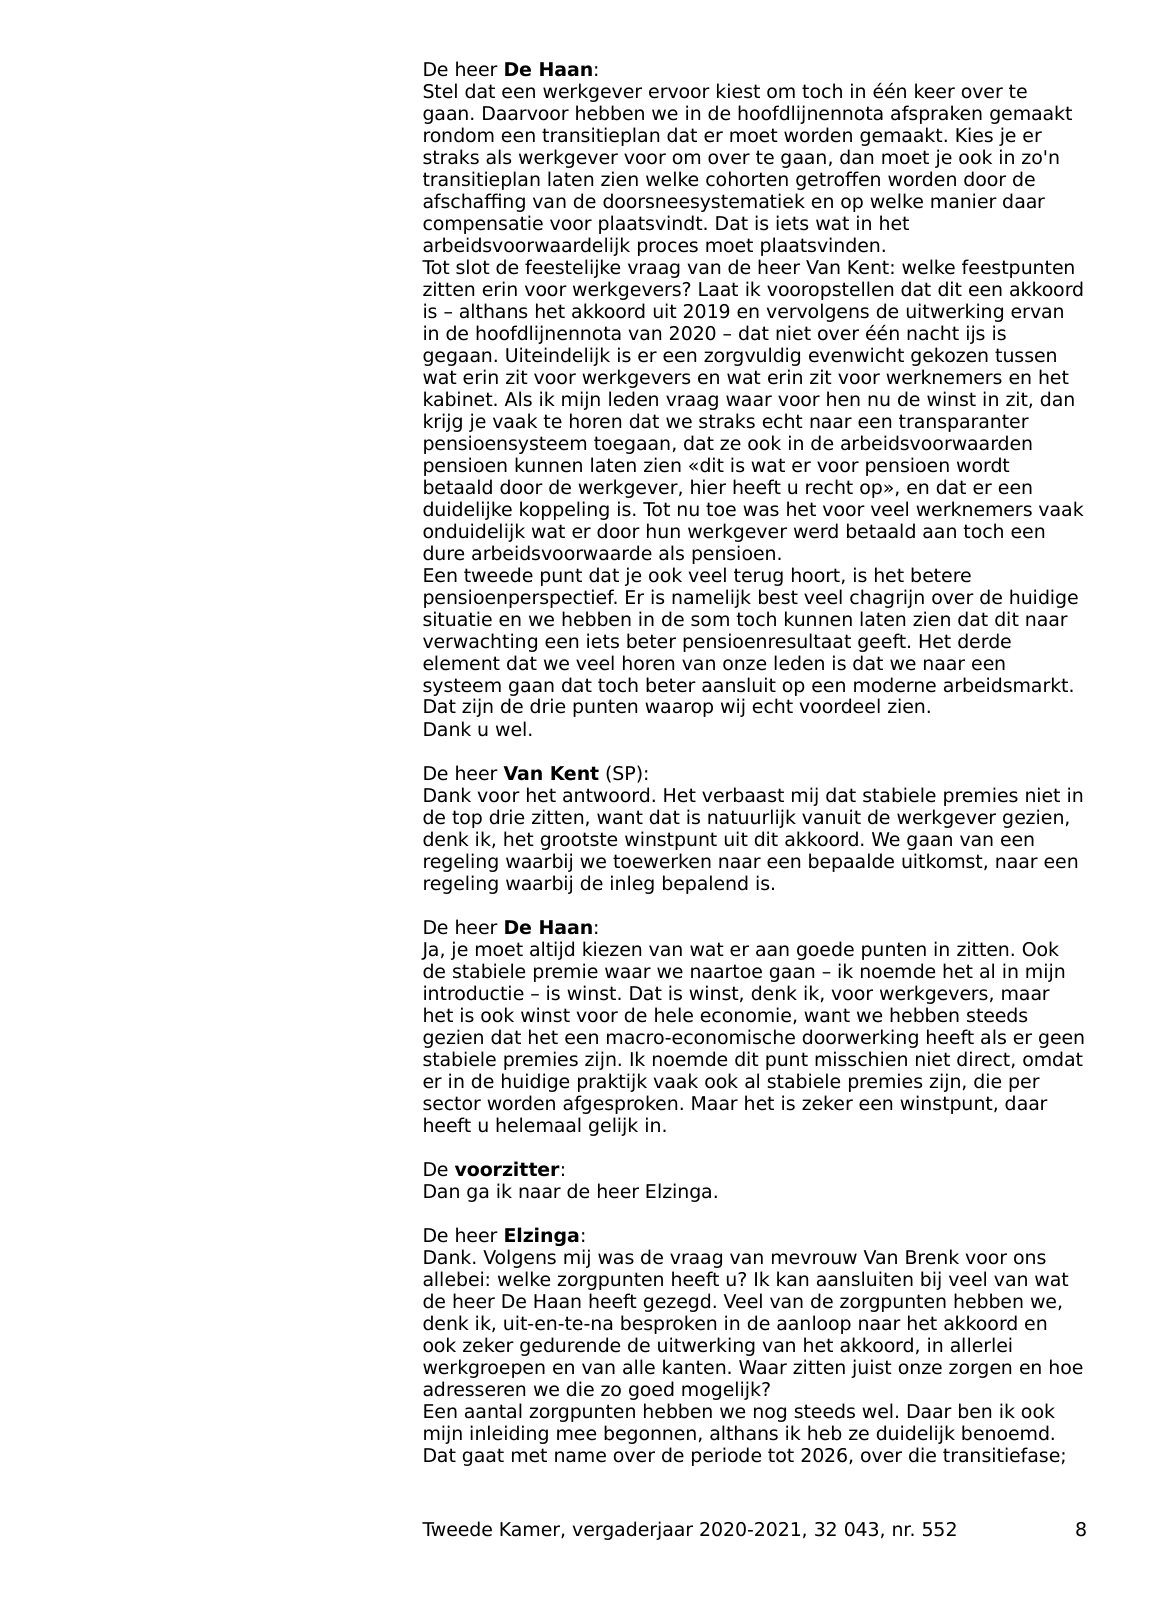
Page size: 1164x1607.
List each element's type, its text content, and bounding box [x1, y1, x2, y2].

text De heer Elzinga: [422, 1225, 1087, 1247]
text Een aantal zorgpunten hebben we nog steeds wel. Daar ben ik ook mijn inleiding mee begonnen, althans ik heb ze duidelijk benoemd. Dat gaat met name over de periode tot 2026, over die transitiefase; [422, 1401, 1087, 1467]
text De heer Van Kent (SP): [422, 763, 1087, 784]
text Dank u wel. [422, 718, 1087, 740]
text De heer De Haan: [422, 917, 1087, 939]
text Een tweede punt dat je ook veel terug hoort, is het betere pensioenperspectief. Er is namelijk best veel chagrijn over de huidige situatie en we hebben in de som toch kunnen laten zien dat dit naar verwachting een iets beter pensioenresultaat geeft. Het derde element dat we veel horen van onze leden is dat we naar een systeem gaan dat toch beter aansluit op een moderne arbeidsmarkt. Dat zijn de drie punten waarop wij echt voordeel zien. [422, 564, 1087, 718]
text Dank. Volgens mij was de vraag van mevrouw Van Brenk voor ons allebei: welke zorgpunten heeft u? Ik kan aansluiten bij veel van wat de heer De Haan heeft gezegd. Veel van de zorgpunten hebben we, denk ik, uit-en-te-na besproken in de aanloop naar het akkoord en ook zeker gedurende de uitwerking van het akkoord, in allerlei werkgroepen en van alle kanten. Waar zitten juist onze zorgen en hoe adresseren we die zo goed mogelijk? [422, 1247, 1087, 1401]
text De heer De Haan: [422, 59, 1087, 81]
text Stel dat een werkgever ervoor kiest om toch in één keer over te gaan. Daarvoor hebben we in de hoofdlijnennota afspraken gemaakt rondom een transitieplan dat er moet worden gemaakt. Kies je er straks als werkgever voor om over te gaan, dan moet je ook in zo'n transitieplan laten zien welke cohorten getroffen worden door de afschaffing van de doorsneesystematiek en op welke manier daar compensatie voor plaatsvindt. Dat is iets wat in het arbeidsvoorwaardelijk proces moet plaatsvinden. [422, 81, 1087, 257]
text Tot slot de feestelijke vraag van de heer Van Kent: welke feestpunten zitten erin voor werkgevers? Laat ik vooropstellen dat dit een akkoord is – althans het akkoord uit 2019 en vervolgens de uitwerking ervan in de hoofdlijnennota van 2020 – dat niet over één nacht ijs is gegaan. Uiteindelijk is er een zorgvuldig evenwicht gekozen tussen wat erin zit voor werkgevers en wat erin zit voor werknemers en het kabinet. Als ik mijn leden vraag waar voor hen nu de winst in zit, dan krijg je vaak te horen dat we straks echt naar een transparanter pensioensysteem toegaan, dat ze ook in de arbeidsvoorwaarden pensioen kunnen laten zien «dit is wat er voor pensioen wordt betaald door de werkgever, hier heeft u recht op», en dat er een duidelijke koppeling is. Tot nu toe was het voor veel werknemers vaak onduidelijk wat er door hun werkgever werd betaald aan toch een dure arbeidsvoorwaarde als pensioen. [422, 257, 1087, 564]
text De voorzitter: [422, 1159, 1087, 1181]
text Dan ga ik naar de heer Elzinga. [422, 1181, 1087, 1203]
text Dank voor het antwoord. Het verbaast mij dat stabiele premies niet in de top drie zitten, want dat is natuurlijk vanuit de werkgever gezien, denk ik, het grootste winstpunt uit dit akkoord. We gaan van een regeling waarbij we toewerken naar een bepaalde uitkomst, naar een regeling waarbij de inleg bepalend is. [422, 784, 1087, 894]
text Ja, je moet altijd kiezen van wat er aan goede punten in zitten. Ook de stabiele premie waar we naartoe gaan – ik noemde het al in mijn introductie – is winst. Dat is winst, denk ik, voor werkgevers, maar het is ook winst voor de hele economie, want we hebben steeds gezien dat het een macro-economische doorwerking heeft als er geen stabiele premies zijn. Ik noemde dit punt misschien niet direct, omdat er in de huidige praktijk vaak ook al stabiele premies zijn, die per sector worden afgesproken. Maar het is zeker een winstpunt, daar heeft u helemaal gelijk in. [422, 939, 1087, 1136]
